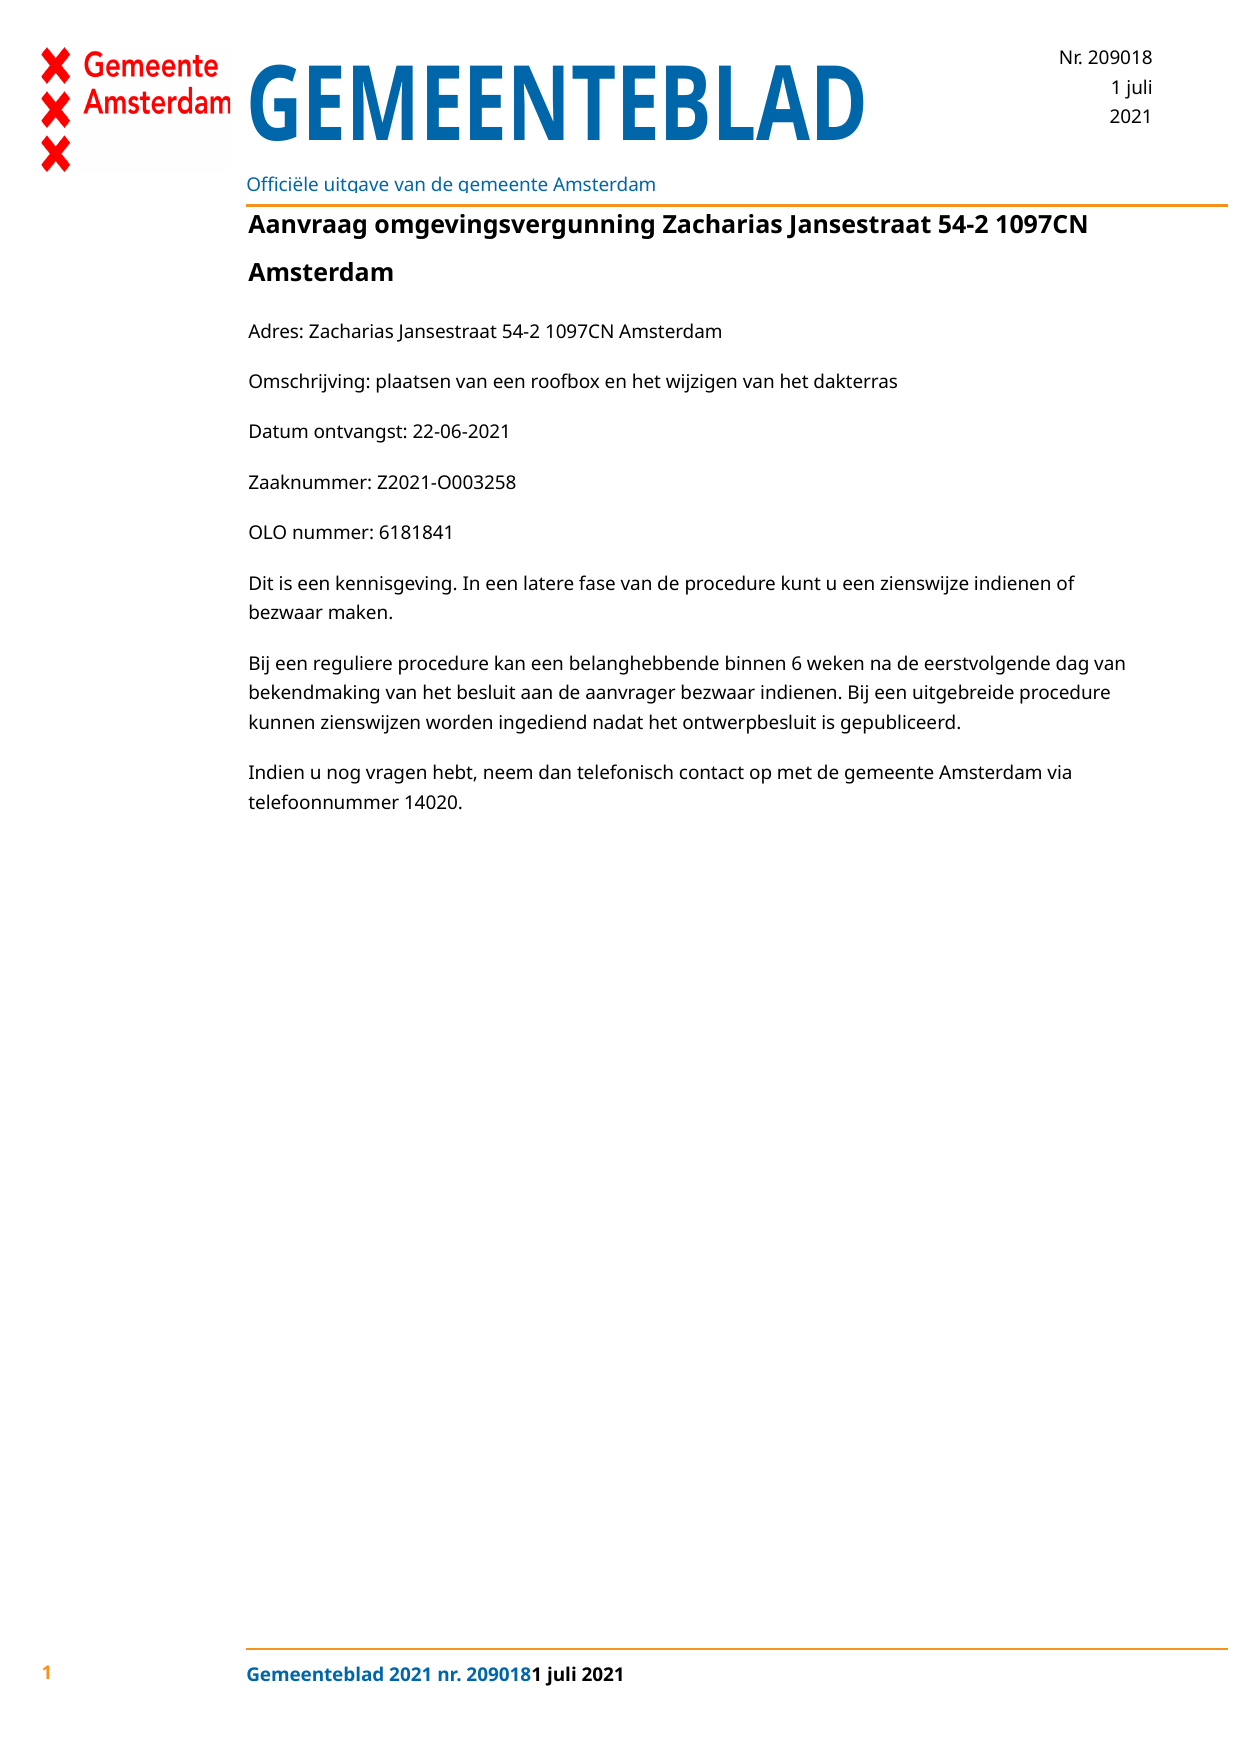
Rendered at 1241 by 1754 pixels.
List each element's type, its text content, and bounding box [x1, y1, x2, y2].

text OLO nummer: 6181841 [248, 519, 1152, 545]
text Omschrijving: plaatsen van een roofbox en het wijzigen van het dakterras [248, 368, 1152, 394]
picture [41, 47, 231, 172]
text Bij een reguliere procedure kan een belanghebbende binnen 6 weken na de eerstvolgende dag van bekendmaking van het besluit aan de aanvrager bezwaar indienen. Bij een uitgebreide procedure kunnen zienswijzen worden ingediend nadat het ontwerpbesluit is gepubliceerd. [248, 650, 1152, 735]
text Dit is een kennisgeving. In een latere fase van de procedure kunt u een zienswijze indienen of bezwaar maken. [248, 570, 1152, 625]
text Aanvraag omgevingsvergunning Zacharias Jansestraat 54-2 1097CN Amsterdam [248, 207, 1152, 288]
text Indien u nog vragen hebt, neem dan telefonisch contact op met de gemeente Amsterdam via telefoonnummer 14020. [248, 759, 1152, 815]
text Adres: Zacharias Jansestraat 54-2 1097CN Amsterdam [248, 318, 1152, 344]
text Zaaknummer: Z2021-O003258 [248, 469, 1152, 495]
text Datum ontvangst: 22-06-2021 [248, 419, 1152, 444]
